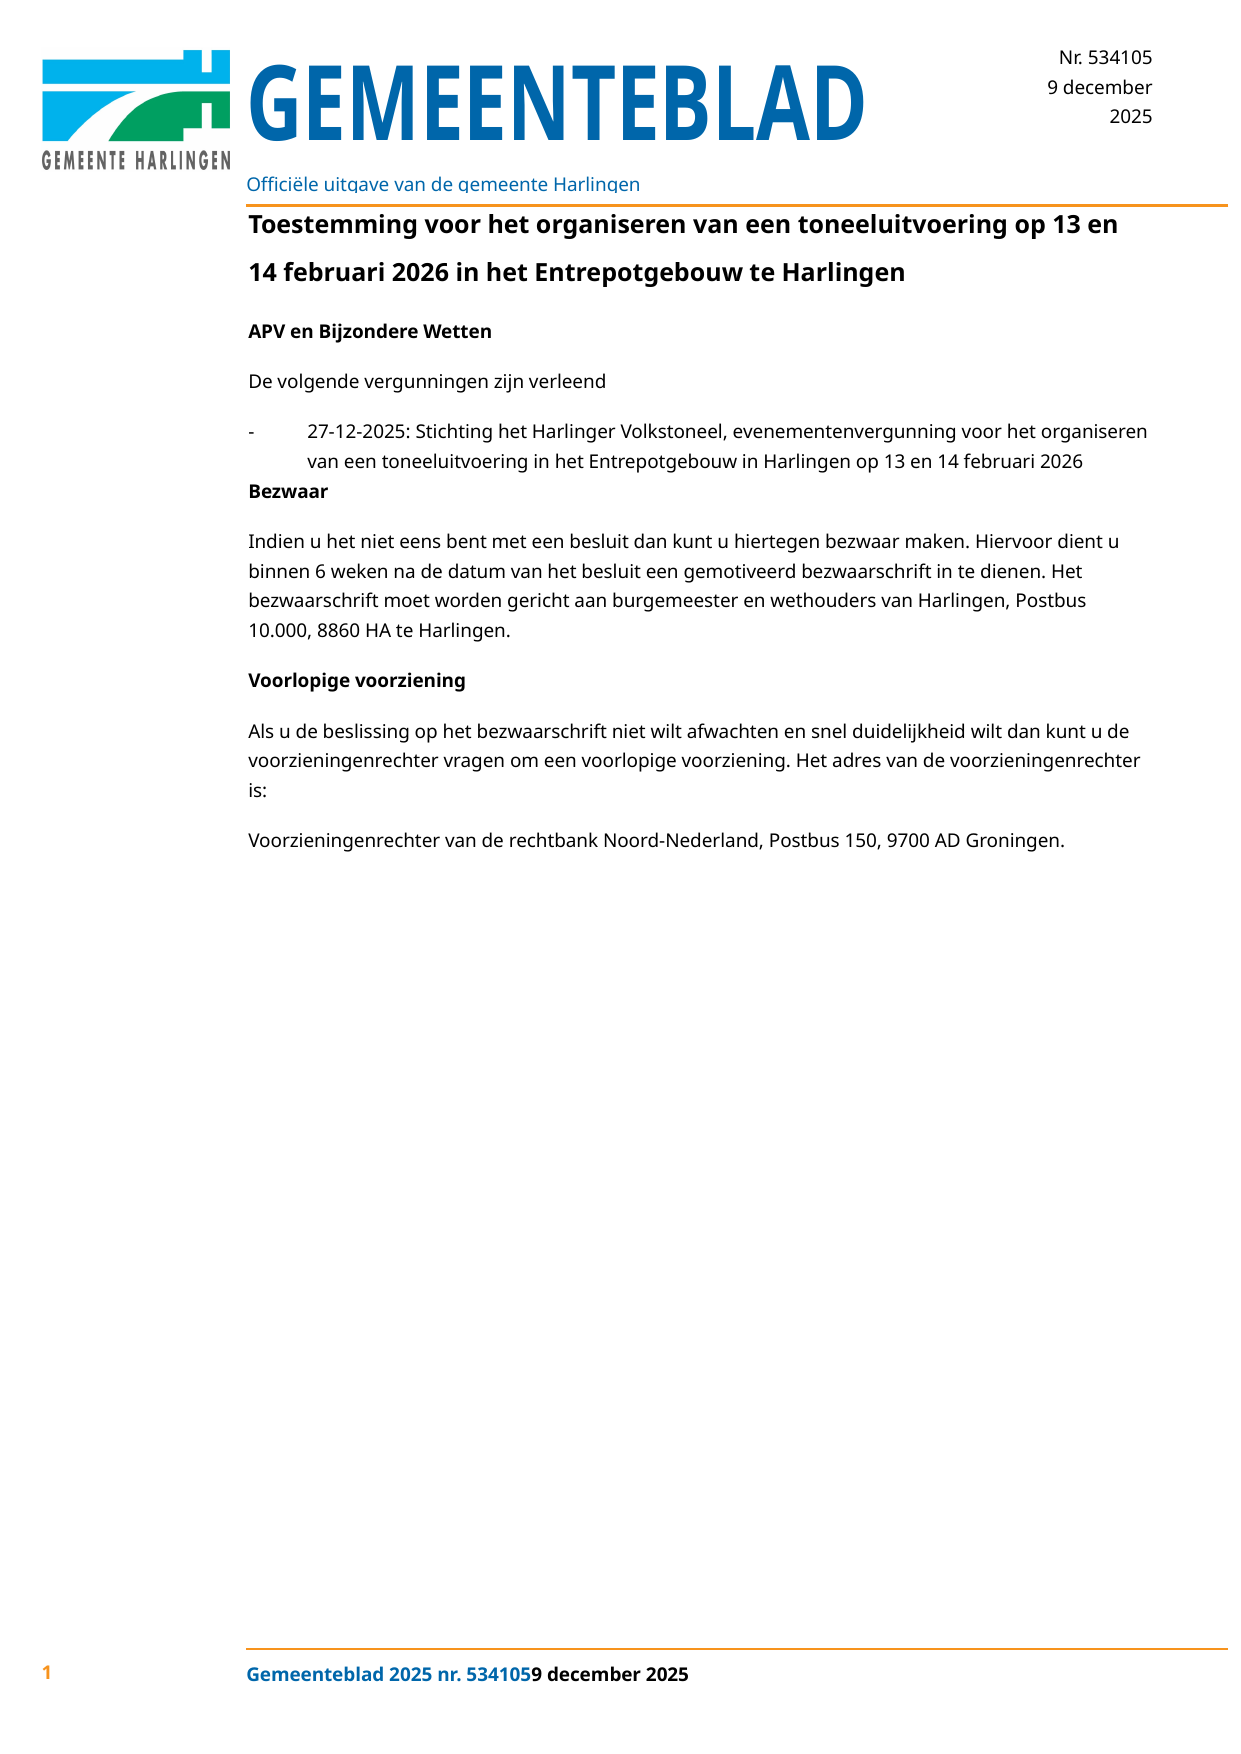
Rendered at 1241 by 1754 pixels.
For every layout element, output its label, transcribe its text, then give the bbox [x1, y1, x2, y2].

text Voorlopige voorziening [248, 667, 1152, 693]
picture [41, 47, 231, 172]
text Indien u het niet eens bent met een besluit dan kunt u hiertegen bezwaar maken. Hiervoor dient u binnen 6 weken na de datum van het besluit een gemotiveerd bezwaarschrift in te dienen. Het bezwaarschrift moet worden gericht aan burgemeester en wethouders van Harlingen, Postbus 10.000, 8860 HA te Harlingen. [248, 528, 1152, 643]
text APV en Bijzondere Wetten [248, 318, 1152, 344]
list 27-12-2025: Stichting het Harlinger Volkstoneel, evenementenvergunning voor het organiseren van een toneeluitvoering in het Entrepotgebouw in Harlingen op 13 en 14 februari 2026 [248, 419, 1152, 474]
text Toestemming voor het organiseren van een toneeluitvoering op 13 en 14 februari 2026 in het Entrepotgebouw te Harlingen [248, 207, 1152, 288]
text De volgende vergunningen zijn verleend [248, 368, 1152, 394]
text Voorzieningenrechter van de rechtbank Noord-Nederland, Postbus 150, 9700 AD Groningen. [248, 827, 1152, 853]
text Bezwaar [248, 478, 1152, 504]
text Als u de beslissing op het bezwaarschrift niet wilt afwachten en snel duidelijkheid wilt dan kunt u de voorzieningenrechter vragen om een voorlopige voorziening. Het adres van de voorzieningenrechter is: [248, 718, 1152, 803]
